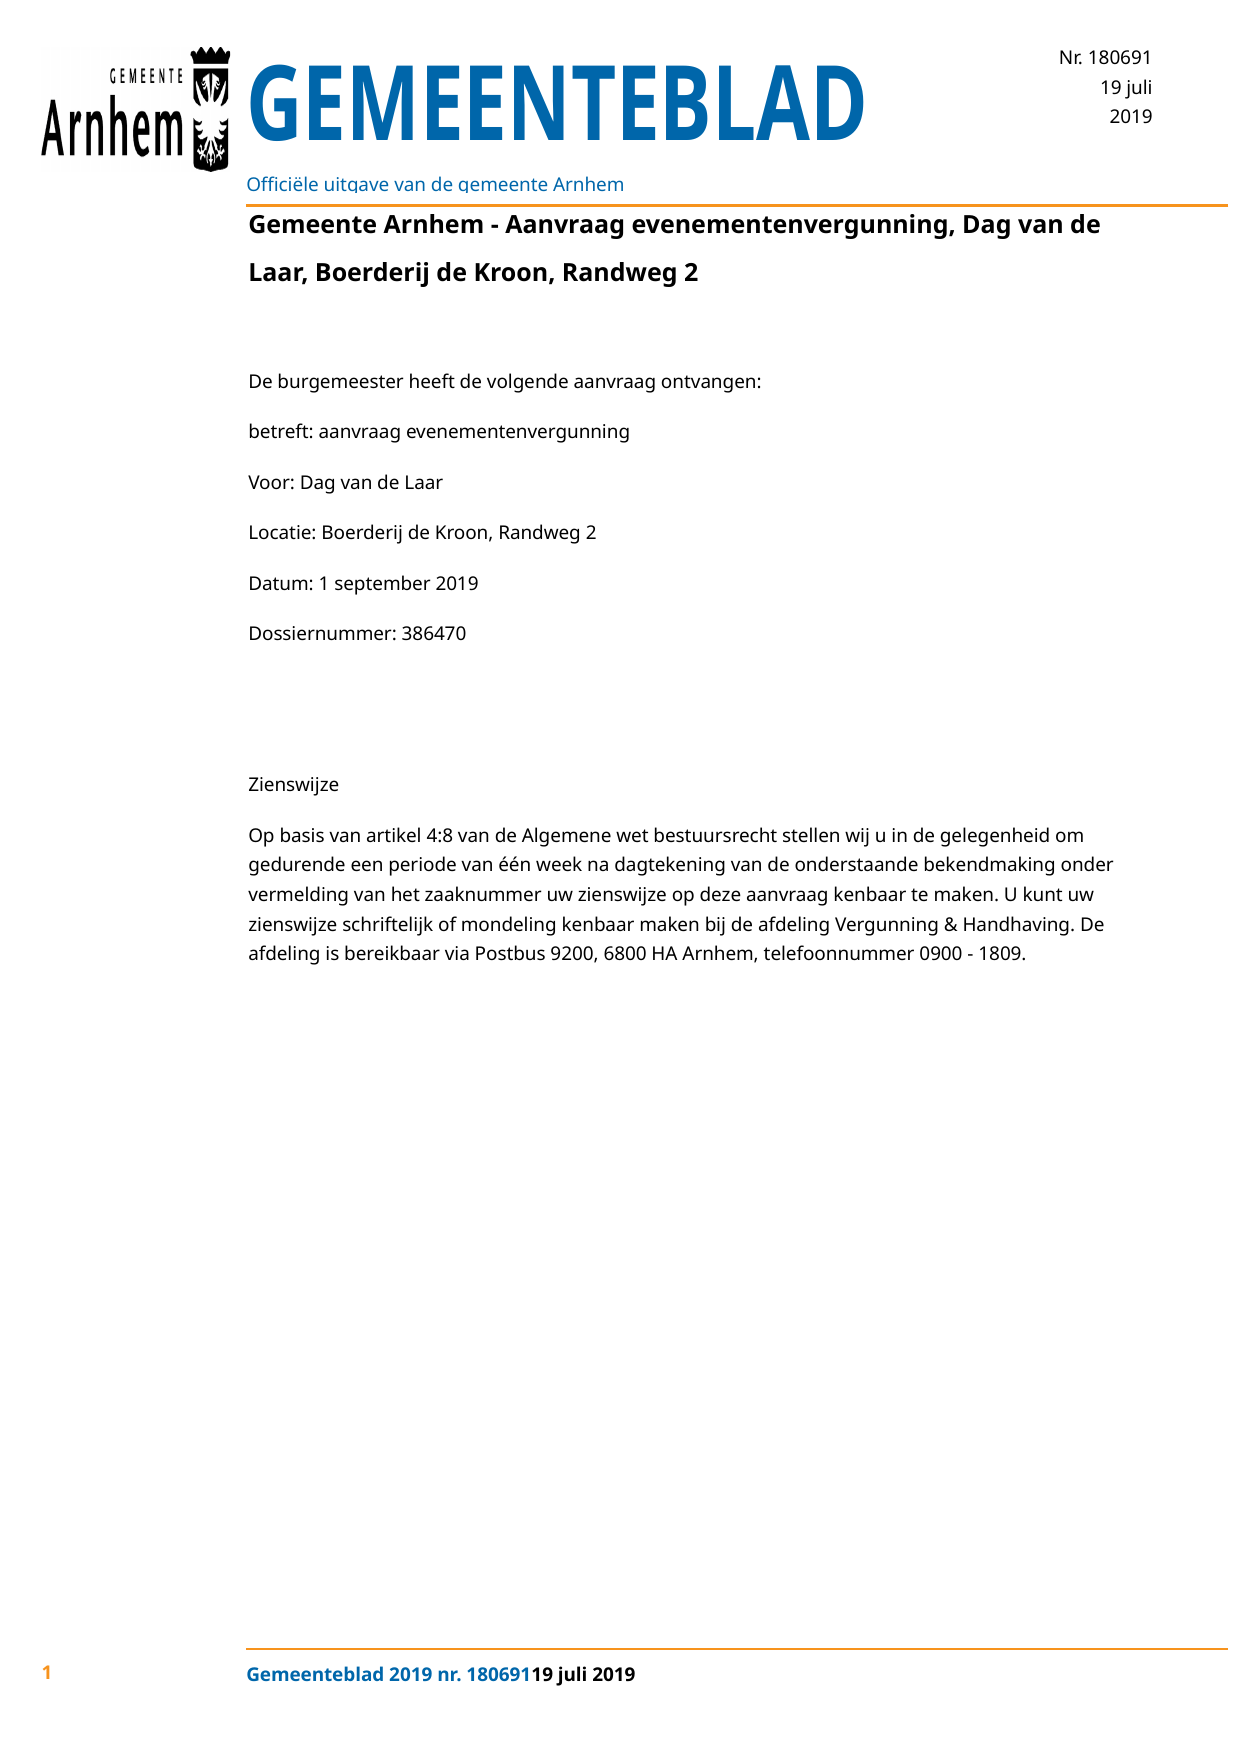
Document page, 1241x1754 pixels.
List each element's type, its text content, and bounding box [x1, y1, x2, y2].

picture [41, 47, 231, 172]
text Locatie: Boerderij de Kroon, Randweg 2 [248, 519, 1152, 545]
text Gemeente Arnhem - Aanvraag evenementenvergunning, Dag van de Laar, Boerderij de Kroon, Randweg 2 [248, 207, 1152, 288]
text Op basis van artikel 4:8 van de Algemene wet bestuursrecht stellen wij u in de gelegenheid om gedurende een periode van één week na dagtekening van de onderstaande bekendmaking onder vermelding van het zaaknummer uw zienswijze op deze aanvraag kenbaar te maken. U kunt uw zienswijze schriftelijk of mondeling kenbaar maken bij de afdeling Vergunning & Handhaving. De afdeling is bereikbaar via Postbus 9200, 6800 HA Arnhem, telefoonnummer 0900 - 1809. [248, 822, 1152, 966]
text Zienswijze [248, 772, 1152, 797]
text betreft: aanvraag evenementenvergunning [248, 419, 1152, 444]
text Voor: Dag van de Laar [248, 469, 1152, 495]
text Datum: 1 september 2019 [248, 570, 1152, 596]
text Dossiernummer: 386470 [248, 620, 1152, 646]
text De burgemeester heeft de volgende aanvraag ontvangen: [248, 368, 1152, 394]
